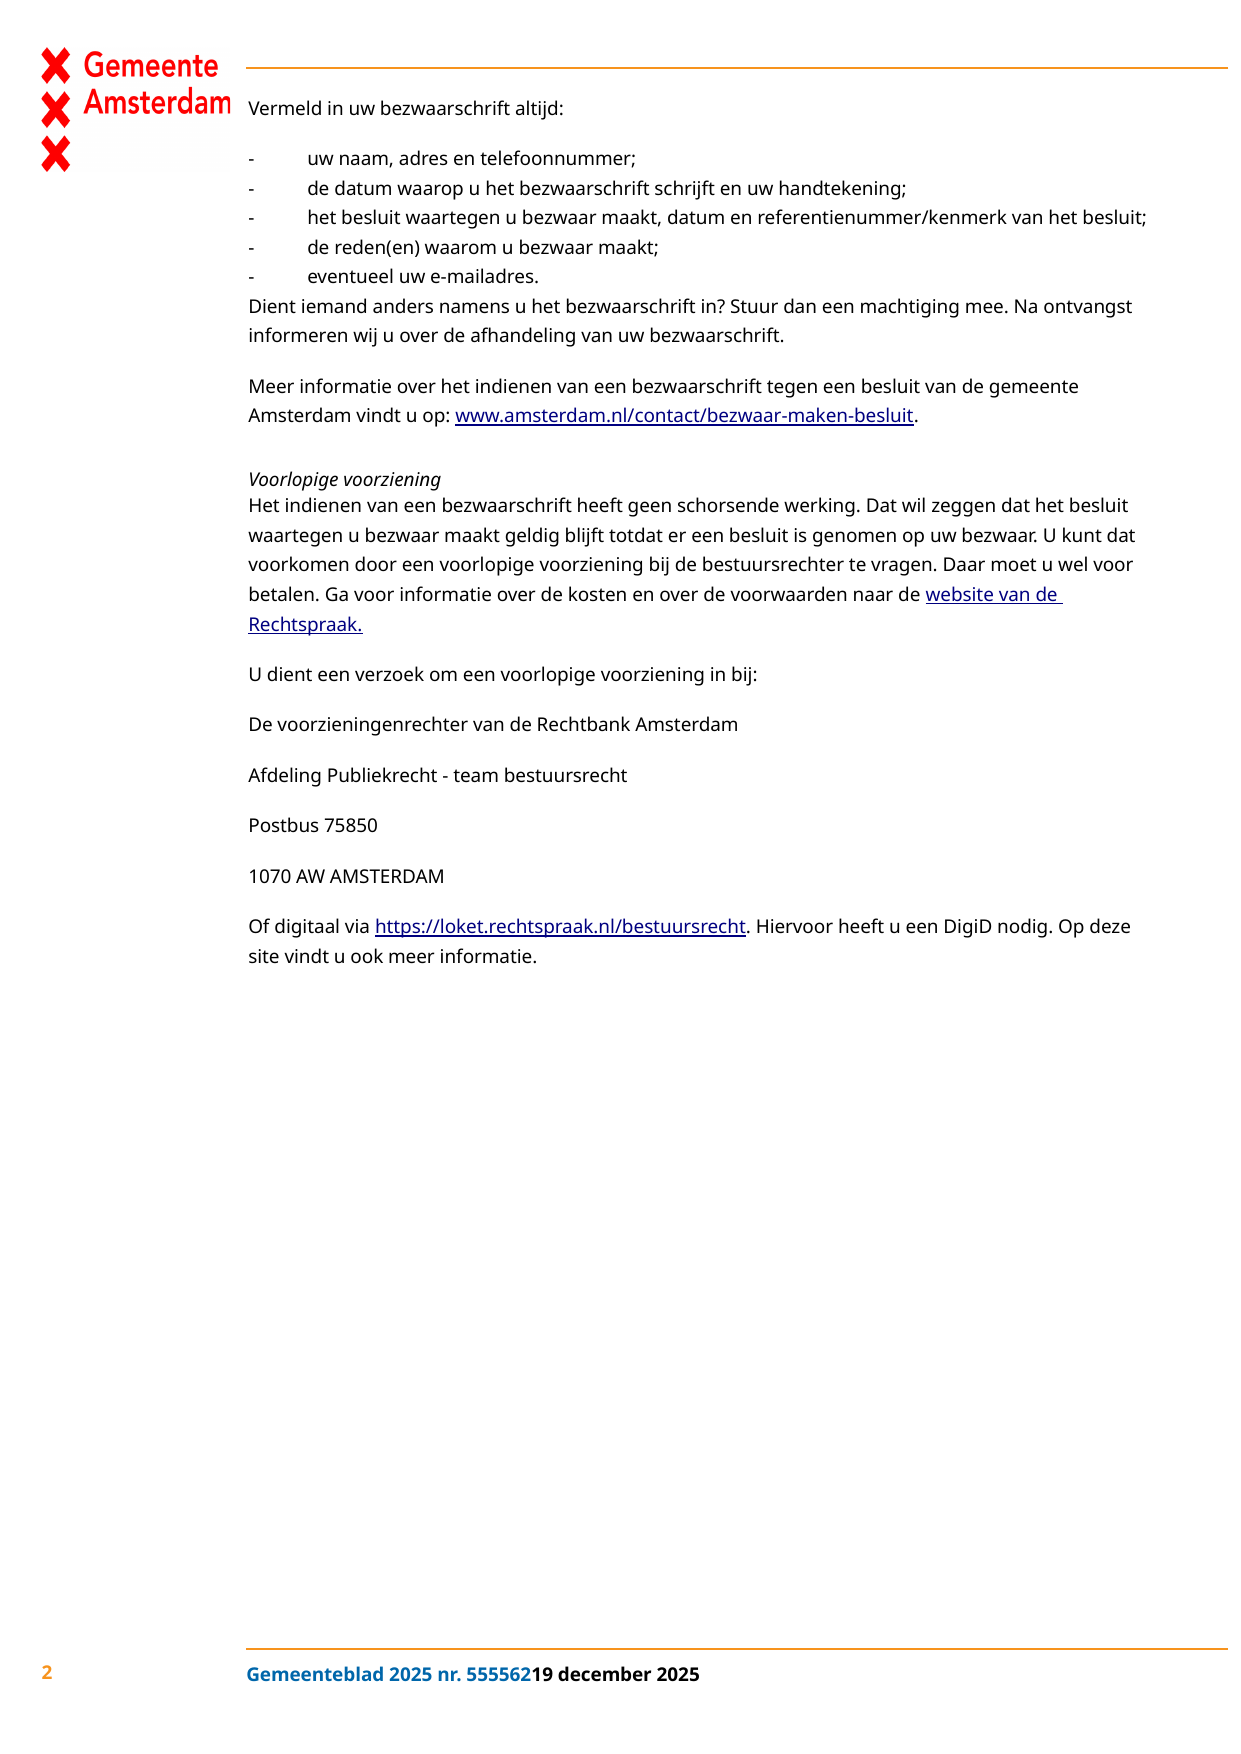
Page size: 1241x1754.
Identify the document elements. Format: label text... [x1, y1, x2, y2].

list het besluit waartegen u bezwaar maakt, datum en referentienummer/kenmerk van het besluit; [248, 204, 1152, 230]
text De voorzieningenrechter van de Rechtbank Amsterdam [248, 712, 1152, 737]
list eventueel uw e-mailadres. [248, 263, 1152, 289]
text 1070 AW AMSTERDAM [248, 863, 1152, 888]
list de reden(en) waarom u bezwaar maakt; [248, 234, 1152, 260]
text U dient een verzoek om een voorlopige voorziening in bij: [248, 661, 1152, 687]
text Het indienen van een bezwaarschrift heeft geen schorsende werking. Dat wil zeggen dat het besluit waartegen u bezwaar maakt geldig blijft totdat er een besluit is genomen op uw bezwaar. U kunt dat voorkomen door een voorlopige voorziening bij de bestuursrechter te vragen. Daar moet u wel voor betalen. Ga voor informatie over de kosten en over de voorwaarden naar de website van de Rechtspraak. [248, 492, 1152, 636]
list de datum waarop u het bezwaarschrift schrijft en uw handtekening; [248, 175, 1152, 201]
text Postbus 75850 [248, 812, 1152, 838]
picture [41, 47, 231, 172]
text Voorlopige voorziening [248, 467, 1152, 492]
text Meer informatie over het indienen van een bezwaarschrift tegen een besluit van de gemeente Amsterdam vindt u op: www.amsterdam.nl/contact/bezwaar-maken-besluit. [248, 373, 1152, 428]
text Afdeling Publiekrecht - team bestuursrecht [248, 762, 1152, 788]
text Vermeld in uw bezwaarschrift altijd: [248, 95, 1152, 121]
text Of digitaal via https://loket.rechtspraak.nl/bestuursrecht. Hiervoor heeft u een DigiD nodig. Op deze site vindt u ook meer informatie. [248, 913, 1152, 968]
list uw naam, adres en telefoonnummer; [248, 145, 1152, 171]
text Dient iemand anders namens u het bezwaarschrift in? Stuur dan een machtiging mee. Na ontvangst informeren wij u over de afhandeling van uw bezwaarschrift. [248, 293, 1152, 348]
